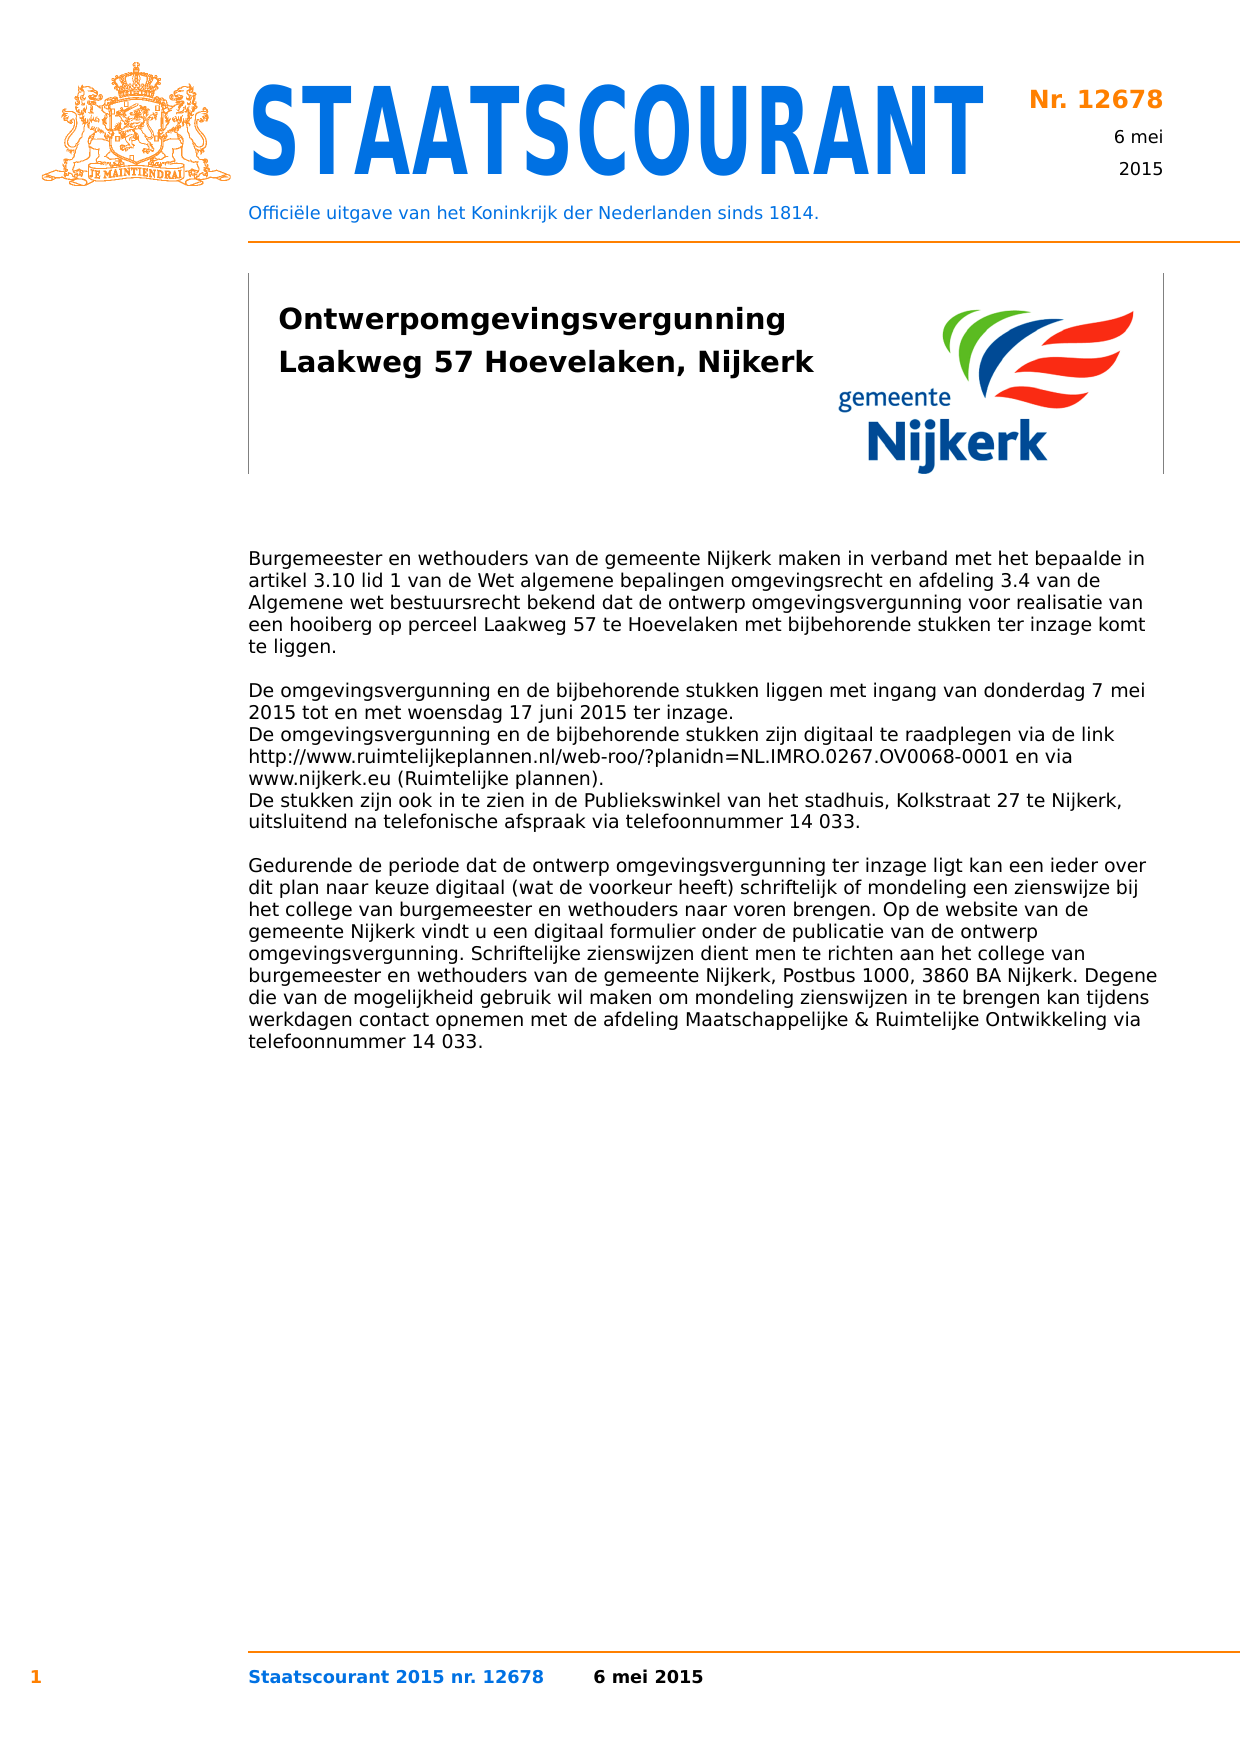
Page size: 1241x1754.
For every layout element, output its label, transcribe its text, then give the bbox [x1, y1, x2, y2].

table_cell 6 mei [998, 121, 1240, 153]
text De omgevingsvergunning en de bijbehorende stukken zijn digitaal te raadplegen via de link http://www.ruimtelijkeplannen.nl/web-roo/?planidn=NL.IMRO.0267.OV0068-0001 en via www.nijkerk.eu (Ruimtelijke plannen). [248, 723, 1163, 789]
table_cell Officiële uitgave van het Koninkrijk der Nederlanden sinds 1814. [248, 203, 1240, 241]
text De stukken zijn ook in te zien in de Publiekswinkel van het stadhuis, Kolkstraat 27 te Nijkerk, uitsluitend na telefonische afspraak via telefoonnummer 14 033. [248, 789, 1163, 833]
table_header [25, 62, 248, 241]
picture [41, 62, 231, 186]
subtitle Ontwerpomgevingsvergunning Laakweg 57 Hoevelaken, Nijkerk [249, 273, 1163, 474]
table_cell 2015 [998, 153, 1240, 203]
table_header Nr. 12678 [998, 62, 1240, 121]
table_header STAATSCOURANT [248, 62, 998, 203]
text De omgevingsvergunning en de bijbehorende stukken liggen met ingang van donderdag 7 mei 2015 tot en met woensdag 17 juni 2015 ter inzage. [248, 679, 1163, 723]
text Gedurende de periode dat de ontwerp omgevingsvergunning ter inzage ligt kan een ieder over dit plan naar keuze digitaal (wat de voorkeur heeft) schriftelijk of mondeling een zienswijze bij het college van burgemeester en wethouders naar voren brengen. Op de website van de gemeente Nijkerk vindt u een digitaal formulier onder de publicatie van de ontwerp omgevingsvergunning. Schriftelijke zienswijzen dient men te richten aan het college van burgemeester en wethouders van de gemeente Nijkerk, Postbus 1000, 3860 BA Nijkerk. Degene die van de mogelijkheid gebruik wil maken om mondeling zienswijzen in te brengen kan tijdens werkdagen contact opnemen met de afdeling Maatschappelijke & Ruimtelijke Ontwikkeling via telefoonnummer 14 033. [248, 855, 1163, 1053]
picture [838, 302, 1134, 474]
text Burgemeester en wethouders van de gemeente Nijkerk maken in verband met het bepaalde in artikel 3.10 lid 1 van de Wet algemene bepalingen omgevingsrecht en afdeling 3.4 van de Algemene wet bestuursrecht bekend dat de ontwerp omgevingsvergunning voor realisatie van een hooiberg op perceel Laakweg 57 te Hoevelaken met bijbehorende stukken ter inzage komt te liggen. [248, 548, 1163, 658]
